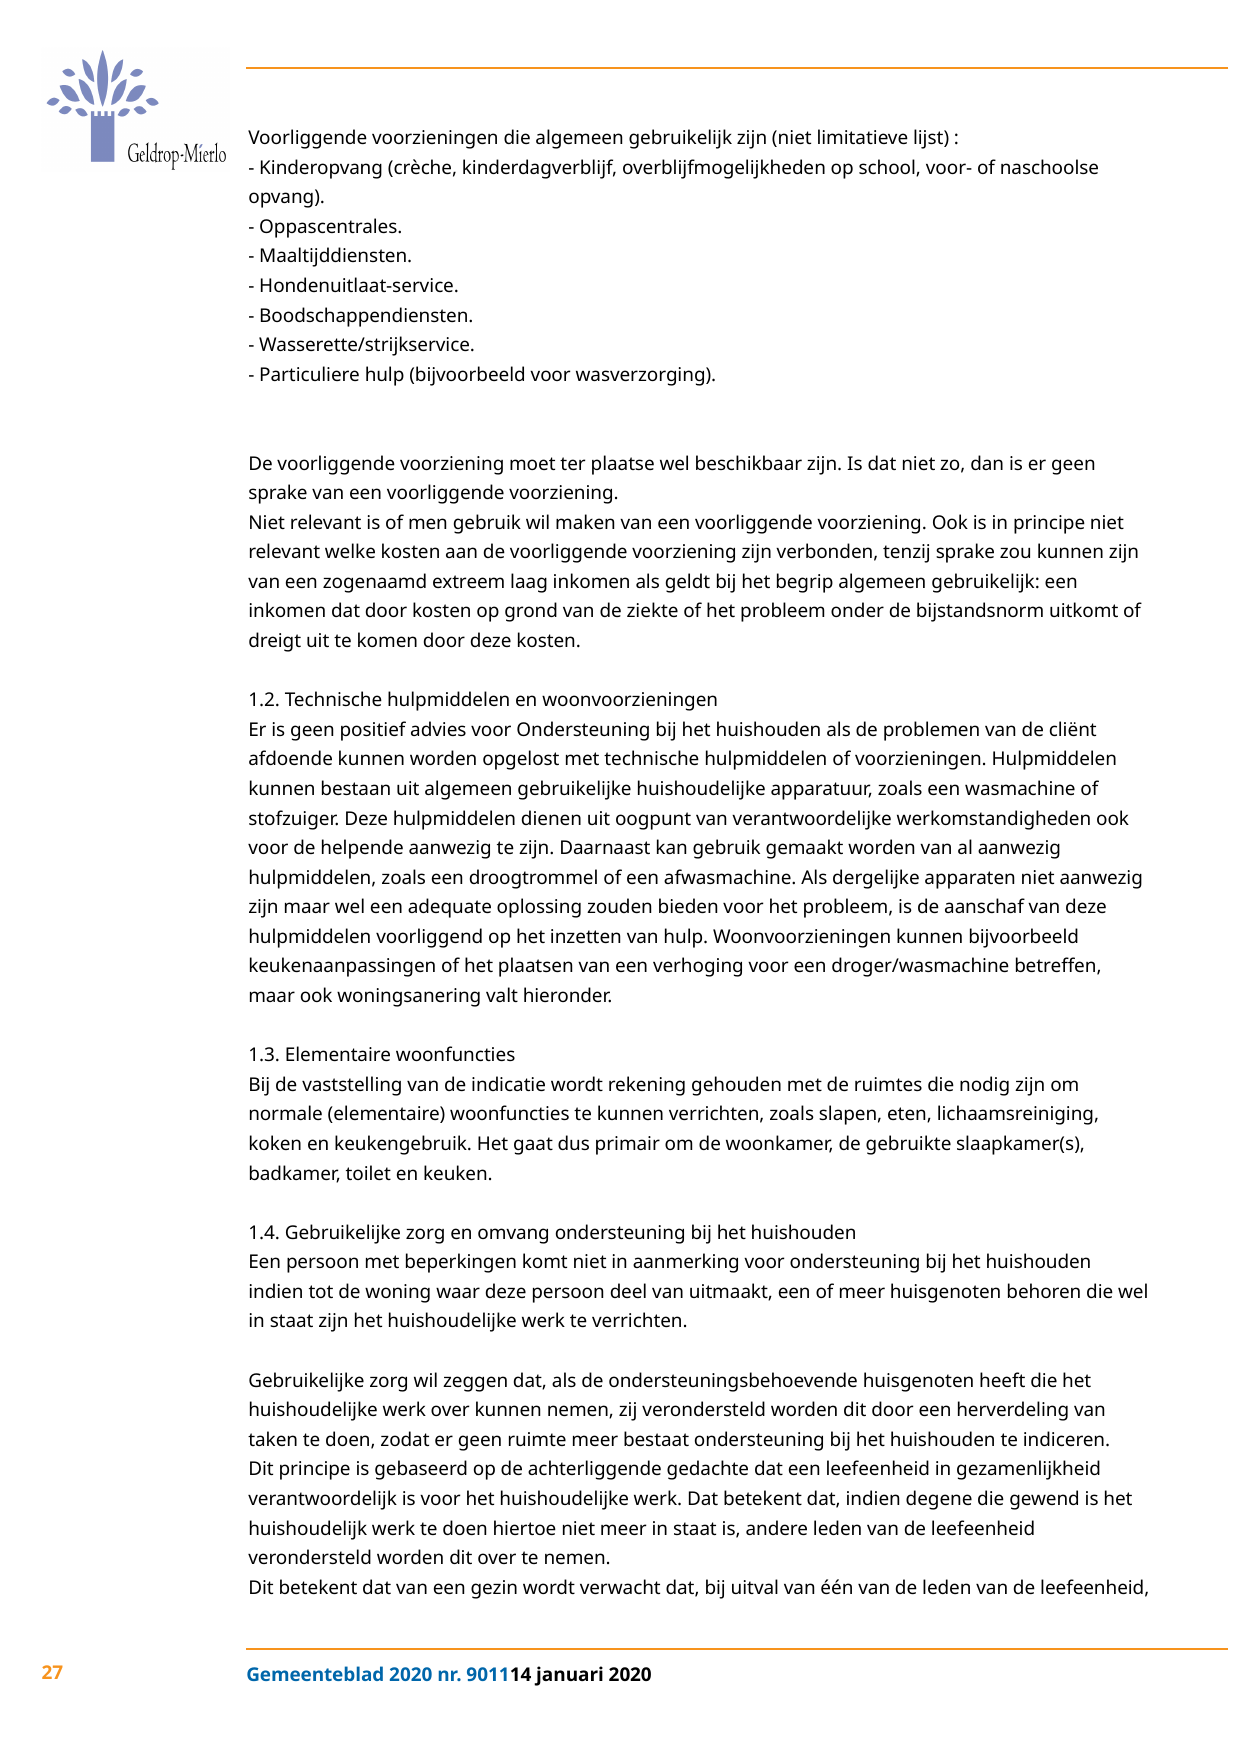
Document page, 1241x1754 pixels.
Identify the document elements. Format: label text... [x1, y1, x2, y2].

text 1.4. Gebruikelijke zorg en omvang ondersteuning bij het huishouden [248, 1219, 1152, 1245]
text Een persoon met beperkingen komt niet in aanmerking voor ondersteuning bij het huishouden indien tot de woning waar deze persoon deel van uitmaakt, een of meer huisgenoten behoren die wel in staat zijn het huishoudelijke werk te verrichten. [248, 1248, 1152, 1333]
text De voorliggende voorziening moet ter plaatse wel beschikbaar zijn. Is dat niet zo, dan is er geen sprake van een voorliggende voorziening. [248, 450, 1152, 505]
text Bij de vaststelling van de indicatie wordt rekening gehouden met de ruimtes die nodig zijn om normale (elementaire) woonfuncties te kunnen verrichten, zoals slapen, eten, lichaamsreiniging, koken en keukengebruik. Het gaat dus primair om de woonkamer, de gebruikte slaapkamer(s), badkamer, toilet en keuken. [248, 1071, 1152, 1186]
text Er is geen positief advies voor Ondersteuning bij het huishouden als de problemen van de cliënt afdoende kunnen worden opgelost met technische hulpmiddelen of voorzieningen. Hulpmiddelen kunnen bestaan uit algemeen gebruikelijke huishoudelijke apparatuur, zoals een wasmachine of stofzuiger. Deze hulpmiddelen dienen uit oogpunt van verantwoordelijke werkomstandigheden ook voor de helpende aanwezig te zijn. Daarnaast kan gebruik gemaakt worden van al aanwezig hulpmiddelen, zoals een droogtrommel of een afwasmachine. Als dergelijke apparaten niet aanwezig zijn maar wel een adequate oplossing zouden bieden voor het probleem, is de aanschaf van deze hulpmiddelen voorliggend op het inzetten van hulp. Woonvoorzieningen kunnen bijvoorbeeld keukenaanpassingen of het plaatsen van een verhoging voor een droger/wasmachine betreffen, maar ook woningsanering valt hieronder. [248, 716, 1152, 1008]
text - Particuliere hulp (bijvoorbeeld voor wasverzorging). [248, 361, 1152, 387]
picture [41, 47, 231, 172]
text - Oppascentrales. [248, 213, 1152, 239]
text Dit principe is gebaseerd op de achterliggende gedachte dat een leefeenheid in gezamenlijkheid verantwoordelijk is voor het huishoudelijke werk. Dat betekent dat, indien degene die gewend is het huishoudelijk werk te doen hiertoe niet meer in staat is, andere leden van de leefeenheid verondersteld worden dit over te nemen. [248, 1456, 1152, 1570]
text Gebruikelijke zorg wil zeggen dat, als de ondersteuningsbehoevende huisgenoten heeft die het huishoudelijke werk over kunnen nemen, zij verondersteld worden dit door een herverdeling van taken te doen, zodat er geen ruimte meer bestaat ondersteuning bij het huishouden te indiceren. [248, 1367, 1152, 1452]
text - Wasserette/strijkservice. [248, 331, 1152, 357]
text - Boodschappendiensten. [248, 302, 1152, 328]
text Voorliggende voorzieningen die algemeen gebruikelijk zijn (niet limitatieve lijst) : [248, 124, 1152, 150]
text Dit betekent dat van een gezin wordt verwacht dat, bij uitval van één van de leden van de leefeenheid, [248, 1574, 1152, 1600]
text - Maaltijddiensten. [248, 243, 1152, 268]
text Niet relevant is of men gebruik wil maken van een voorliggende voorziening. Ook is in principe niet relevant welke kosten aan de voorliggende voorziening zijn verbonden, tenzij sprake zou kunnen zijn van een zogenaamd extreem laag inkomen als geldt bij het begrip algemeen gebruikelijk: een inkomen dat door kosten op grond van de ziekte of het probleem onder de bijstandsnorm uitkomt of dreigt uit te komen door deze kosten. [248, 509, 1152, 653]
text 1.2. Technische hulpmiddelen en woonvoorzieningen [248, 686, 1152, 712]
text - Hondenuitlaat-service. [248, 272, 1152, 298]
text - Kinderopvang (crèche, kinderdagverblijf, overblijfmogelijkheden op school, voor- of naschoolse opvang). [248, 154, 1152, 209]
text 1.3. Elementaire woonfuncties [248, 1041, 1152, 1067]
